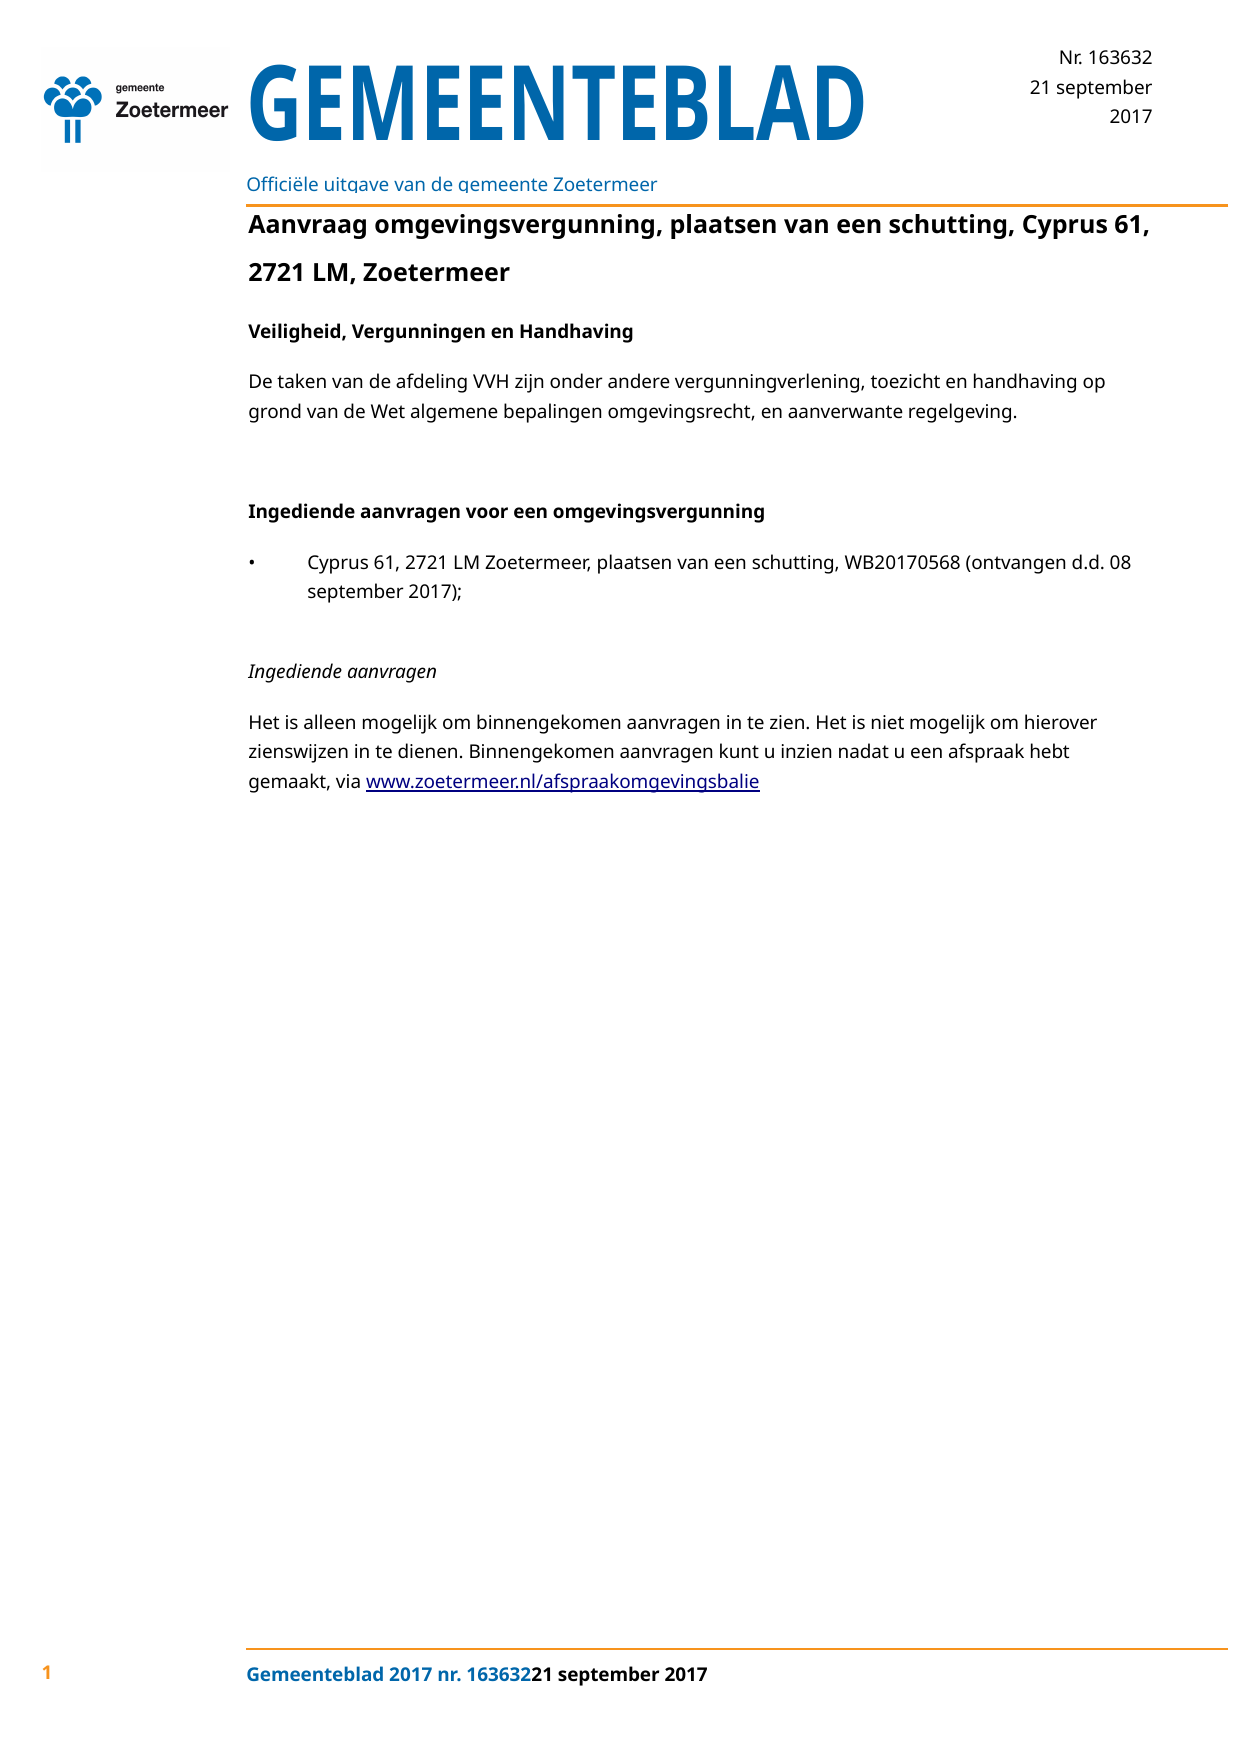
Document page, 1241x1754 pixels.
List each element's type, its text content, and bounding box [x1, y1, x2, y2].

text De taken van de afdeling VVH zijn onder andere vergunningverlening, toezicht en handhaving op grond van de Wet algemene bepalingen omgevingsrecht, en aanverwante regelgeving. [248, 368, 1152, 424]
text Aanvraag omgevingsvergunning, plaatsen van een schutting, Cyprus 61, 2721 LM, Zoetermeer [248, 207, 1152, 288]
text Het is alleen mogelijk om binnengekomen aanvragen in te zien. Het is niet mogelijk om hierover zienswijzen in te dienen. Binnengekomen aanvragen kunt u inzien nadat u een afspraak hebt gemaakt, via www.zoetermeer.nl/afspraakomgevingsbalie [248, 709, 1152, 794]
text Ingediende aanvragen voor een omgevingsvergunning [248, 499, 1152, 524]
text Veiligheid, Vergunningen en Handhaving [248, 318, 1152, 344]
text Ingediende aanvragen [248, 659, 1152, 684]
picture [41, 47, 231, 172]
list Cyprus 61, 2721 LM Zoetermeer, plaatsen van een schutting, WB20170568 (ontvangen d.d. 08 september 2017); [248, 549, 1152, 604]
